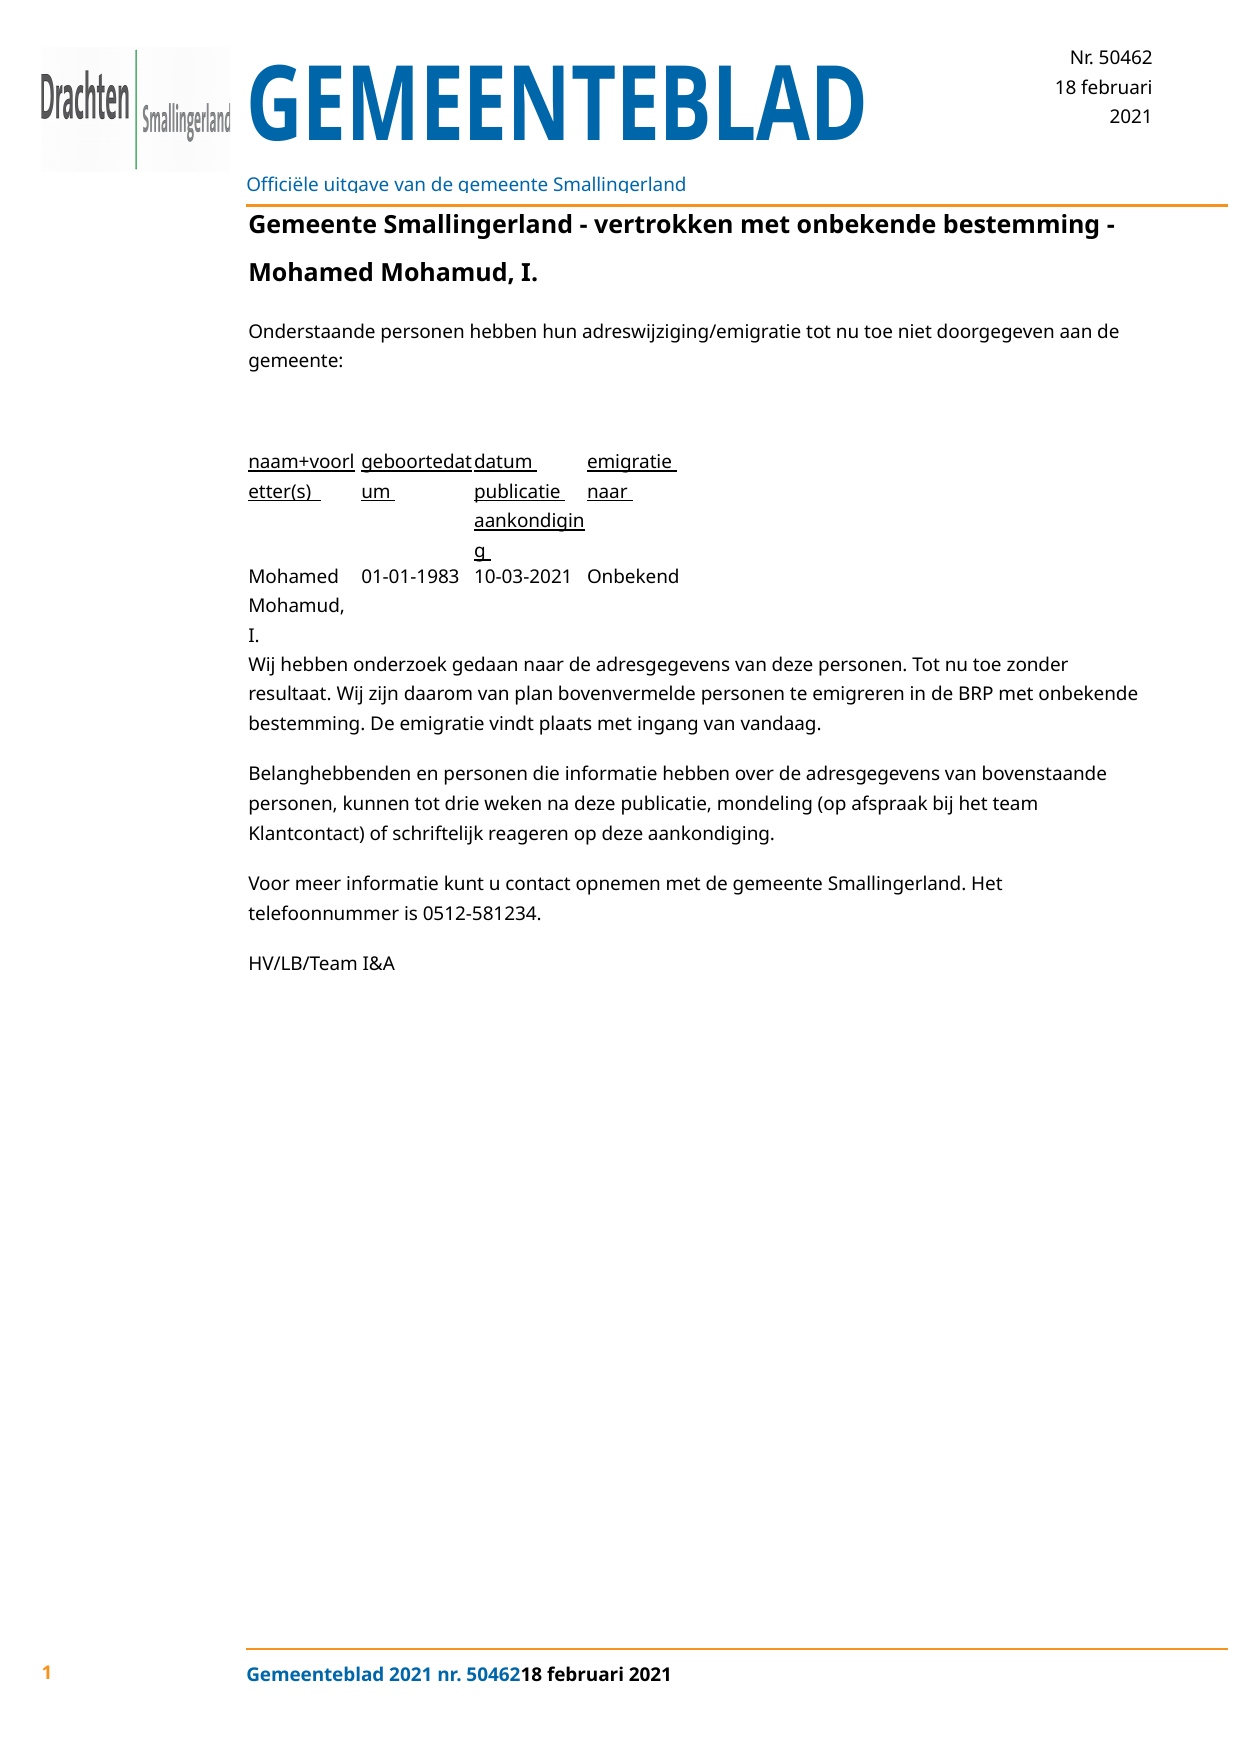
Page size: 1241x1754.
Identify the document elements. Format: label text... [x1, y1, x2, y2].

text Wij hebben onderzoek gedaan naar de adresgegevens van deze personen. Tot nu toe zonder resultaat. Wij zijn daarom van plan bovenvermelde personen te emigreren in de BRP met onbekende bestemming. De emigratie vindt plaats met ingang van vandaag. [248, 651, 1152, 736]
picture [41, 47, 231, 172]
text Voor meer informatie kunt u contact opnemen met de gemeente Smallingerland. Het telefoonnummer is 0512-581234. [248, 870, 1152, 926]
table_cell 01-01-1983 [361, 563, 474, 648]
table_cell 10-03-2021 [474, 563, 587, 648]
table_cell Onbekend [587, 563, 700, 648]
table_header naam+voorletter(s) [248, 449, 361, 563]
text HV/LB/Team I&A [248, 950, 1152, 976]
table_header geboortedatum [361, 449, 474, 563]
table_header datum publicatie aankondiging [474, 449, 587, 563]
text Belanghebbenden en personen die informatie hebben over de adresgegevens van bovenstaande personen, kunnen tot drie weken na deze publicatie, mondeling (op afspraak bij het team Klantcontact) of schriftelijk reageren op deze aankondiging. [248, 761, 1152, 846]
table_cell Mohamed Mohamud, I. [248, 563, 361, 648]
table_header emigratie naar [587, 449, 700, 563]
text Onderstaande personen hebben hun adreswijziging/emigratie tot nu toe niet doorgegeven aan de gemeente: [248, 318, 1152, 373]
text Gemeente Smallingerland - vertrokken met onbekende bestemming - Mohamed Mohamud, I. [248, 207, 1152, 288]
